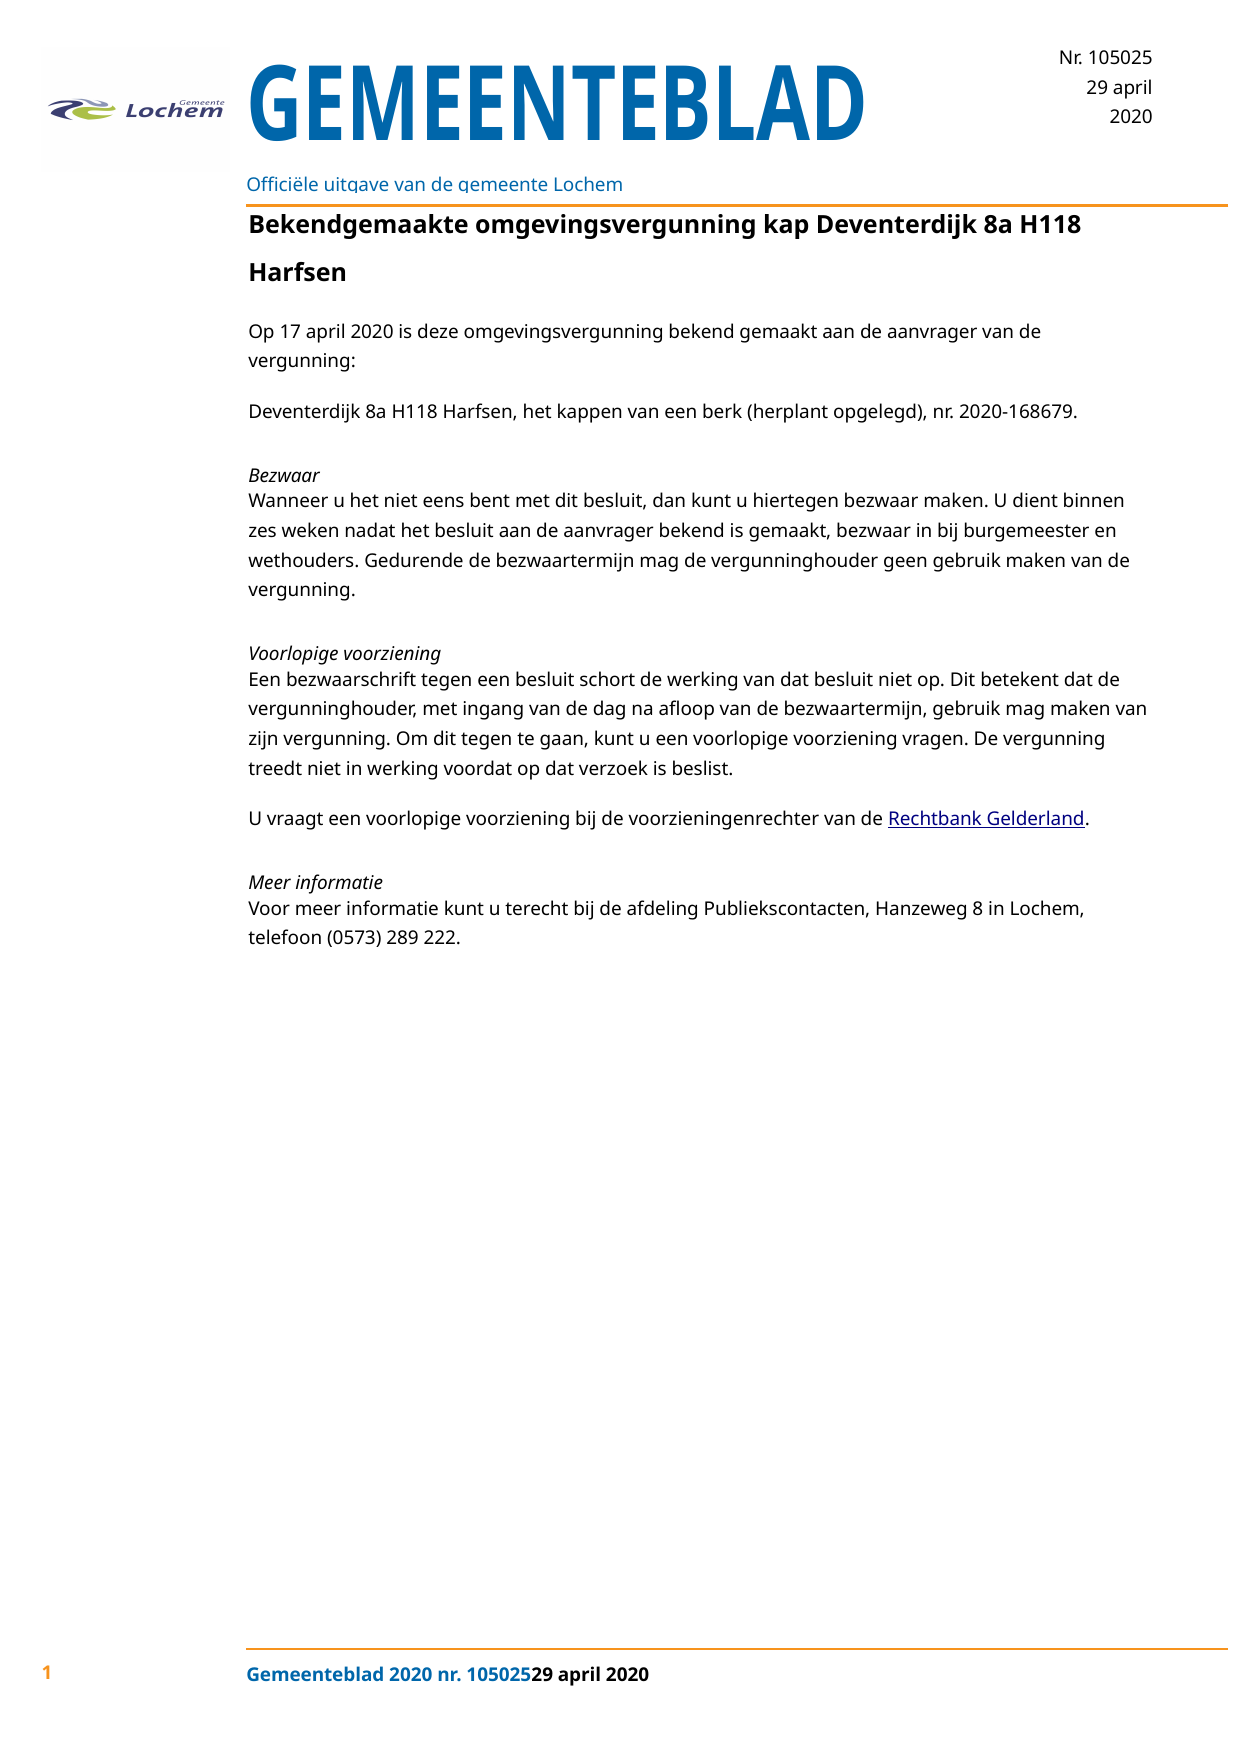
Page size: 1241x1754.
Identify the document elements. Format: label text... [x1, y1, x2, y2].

text Op 17 april 2020 is deze omgevingsvergunning bekend gemaakt aan de aanvrager van de vergunning: [248, 318, 1152, 373]
text Deventerdijk 8a H118 Harfsen, het kappen van een berk (herplant opgelegd), nr. 2020-168679. [248, 398, 1152, 424]
text Meer informatie [248, 869, 1152, 895]
text Bezwaar [248, 462, 1152, 488]
text Wanneer u het niet eens bent met dit besluit, dan kunt u hiertegen bezwaar maken. U dient binnen zes weken nadat het besluit aan de aanvrager bekend is gemaakt, bezwaar in bij burgemeester en wethouders. Gedurende de bezwaartermijn mag de vergunninghouder geen gebruik maken van de vergunning. [248, 488, 1152, 602]
text Bekendgemaakte omgevingsvergunning kap Deventerdijk 8a H118 Harfsen [248, 207, 1152, 288]
picture [41, 47, 231, 172]
text Voorlopige voorziening [248, 640, 1152, 666]
text U vraagt een voorlopige voorziening bij de voorzieningenrechter van de Rechtbank Gelderland. [248, 805, 1152, 831]
text Voor meer informatie kunt u terecht bij de afdeling Publiekscontacten, Hanzeweg 8 in Lochem, telefoon (0573) 289 222. [248, 895, 1152, 950]
text Een bezwaarschrift tegen een besluit schort de werking van dat besluit niet op. Dit betekent dat de vergunninghouder, met ingang van de dag na afloop van de bezwaartermijn, gebruik mag maken van zijn vergunning. Om dit tegen te gaan, kunt u een voorlopige voorziening vragen. De vergunning treedt niet in werking voordat op dat verzoek is beslist. [248, 666, 1152, 781]
